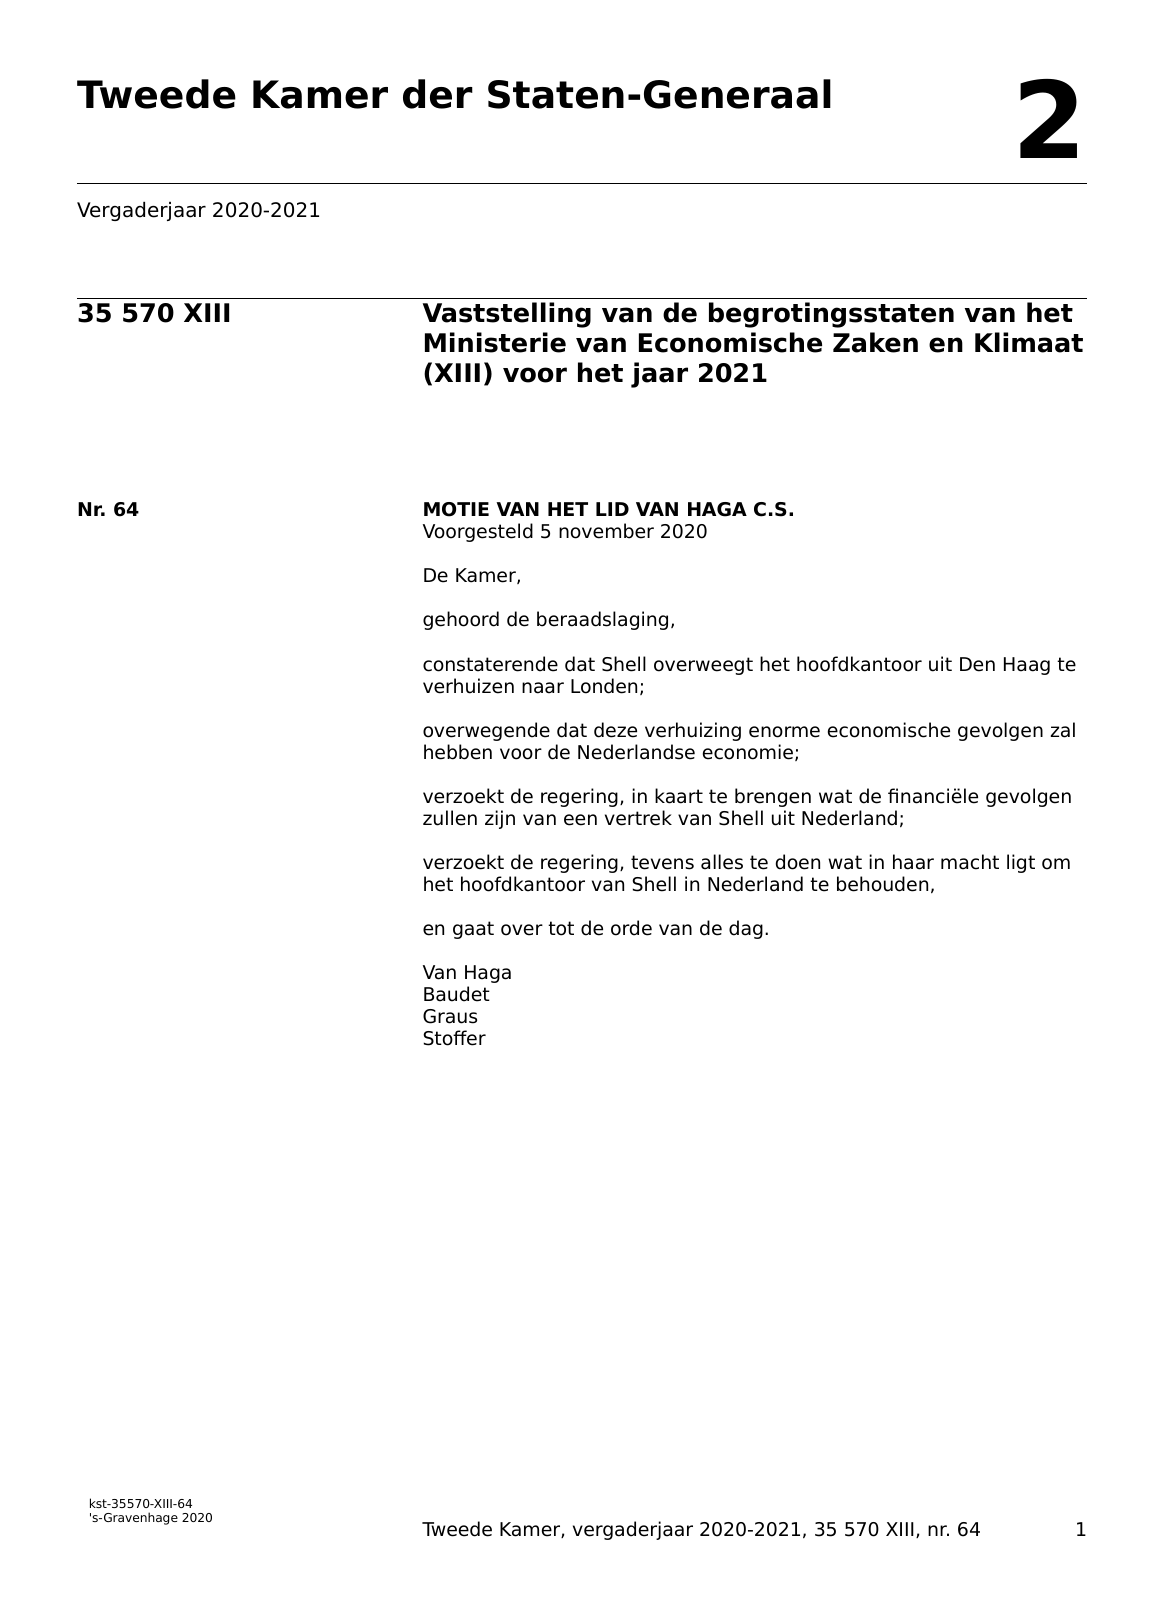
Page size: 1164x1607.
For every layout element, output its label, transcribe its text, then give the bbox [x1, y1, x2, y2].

table_header 2 [886, 59, 1087, 183]
text overwegende dat deze verhuizing enorme economische gevolgen zal hebben voor de Nederlandse economie; [422, 720, 1087, 764]
table_cell Vergaderjaar 2020-2021 [77, 184, 1087, 298]
text 's-Gravenhage 2020 [88, 1511, 323, 1525]
table_header Tweede Kamer der Staten-Generaal [77, 59, 886, 183]
text constaterende dat Shell overweegt het hoofdkantoor uit Den Haag te verhuizen naar Londen; [422, 653, 1087, 697]
text Voorgesteld 5 november 2020 [422, 521, 1087, 543]
text Stoffer [422, 1028, 1087, 1050]
subtitle Nr. 64 MOTIE VAN HET LID VAN HAGA C.S. [77, 499, 1087, 521]
text en gaat over tot de orde van de dag. [422, 918, 1087, 940]
text kst-35570-XIII-64 [88, 1497, 323, 1511]
subtitle 35 570 XIII Vaststelling van de begrotingsstaten van het Ministerie van Economische Zaken en Klimaat (XIII) voor het jaar 2021 [77, 299, 1087, 388]
text De Kamer, [422, 565, 1087, 587]
text verzoekt de regering, tevens alles te doen wat in haar macht ligt om het hoofdkantoor van Shell in Nederland te behouden, [422, 852, 1087, 896]
text Baudet [422, 984, 1087, 1006]
text gehoord de beraadslaging, [422, 609, 1087, 631]
text Graus [422, 1006, 1087, 1028]
text verzoekt de regering, in kaart te brengen wat de financiële gevolgen zullen zijn van een vertrek van Shell uit Nederland; [422, 786, 1087, 830]
text Van Haga [422, 962, 1087, 984]
